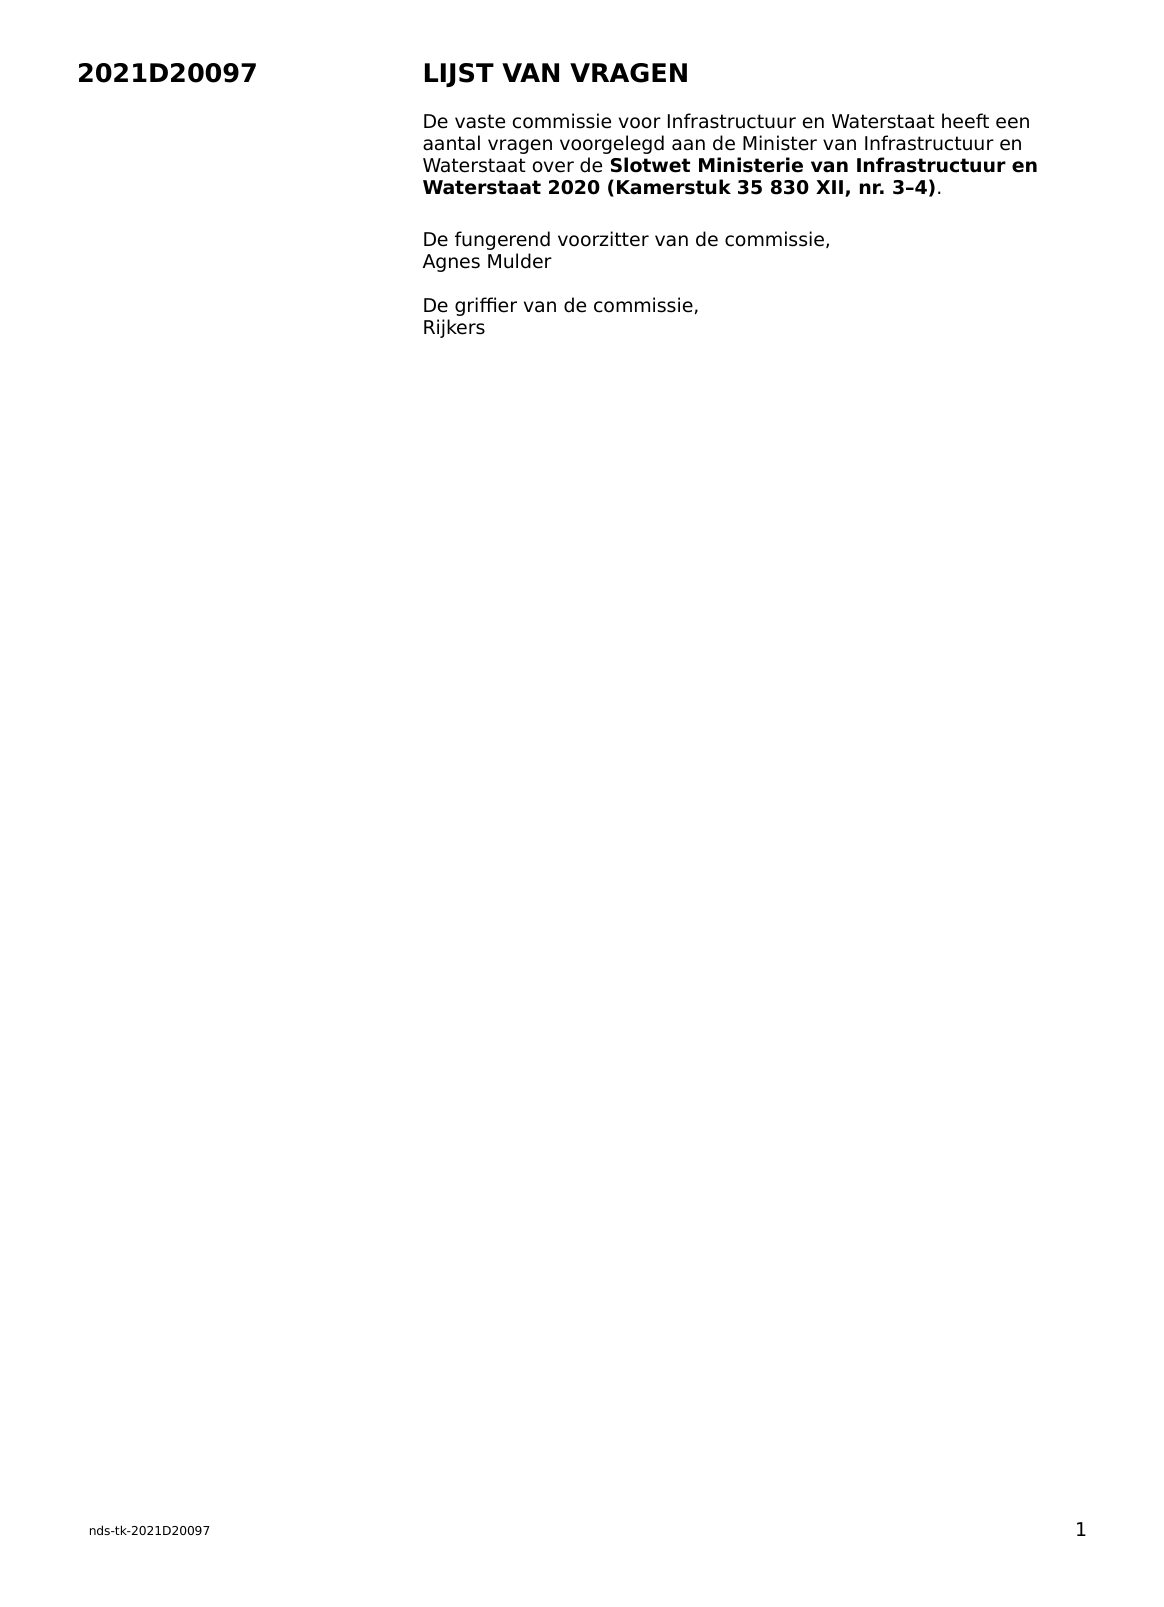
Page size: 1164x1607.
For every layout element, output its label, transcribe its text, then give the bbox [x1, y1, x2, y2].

text De vaste commissie voor Infrastructuur en Waterstaat heeft een aantal vragen voorgelegd aan de Minister van Infrastructuur en Waterstaat over de Slotwet Ministerie van Infrastructuur en Waterstaat 2020 (Kamerstuk 35 830 XII, nr. 3–4). [422, 111, 1087, 199]
text nds-tk-2021D20097 [88, 1524, 323, 1538]
text De griffier van de commissie, Rijkers [422, 295, 1087, 339]
text 2021D20097 LIJST VAN VRAGEN [77, 59, 1087, 89]
text De fungerend voorzitter van de commissie, Agnes Mulder [422, 229, 1087, 273]
